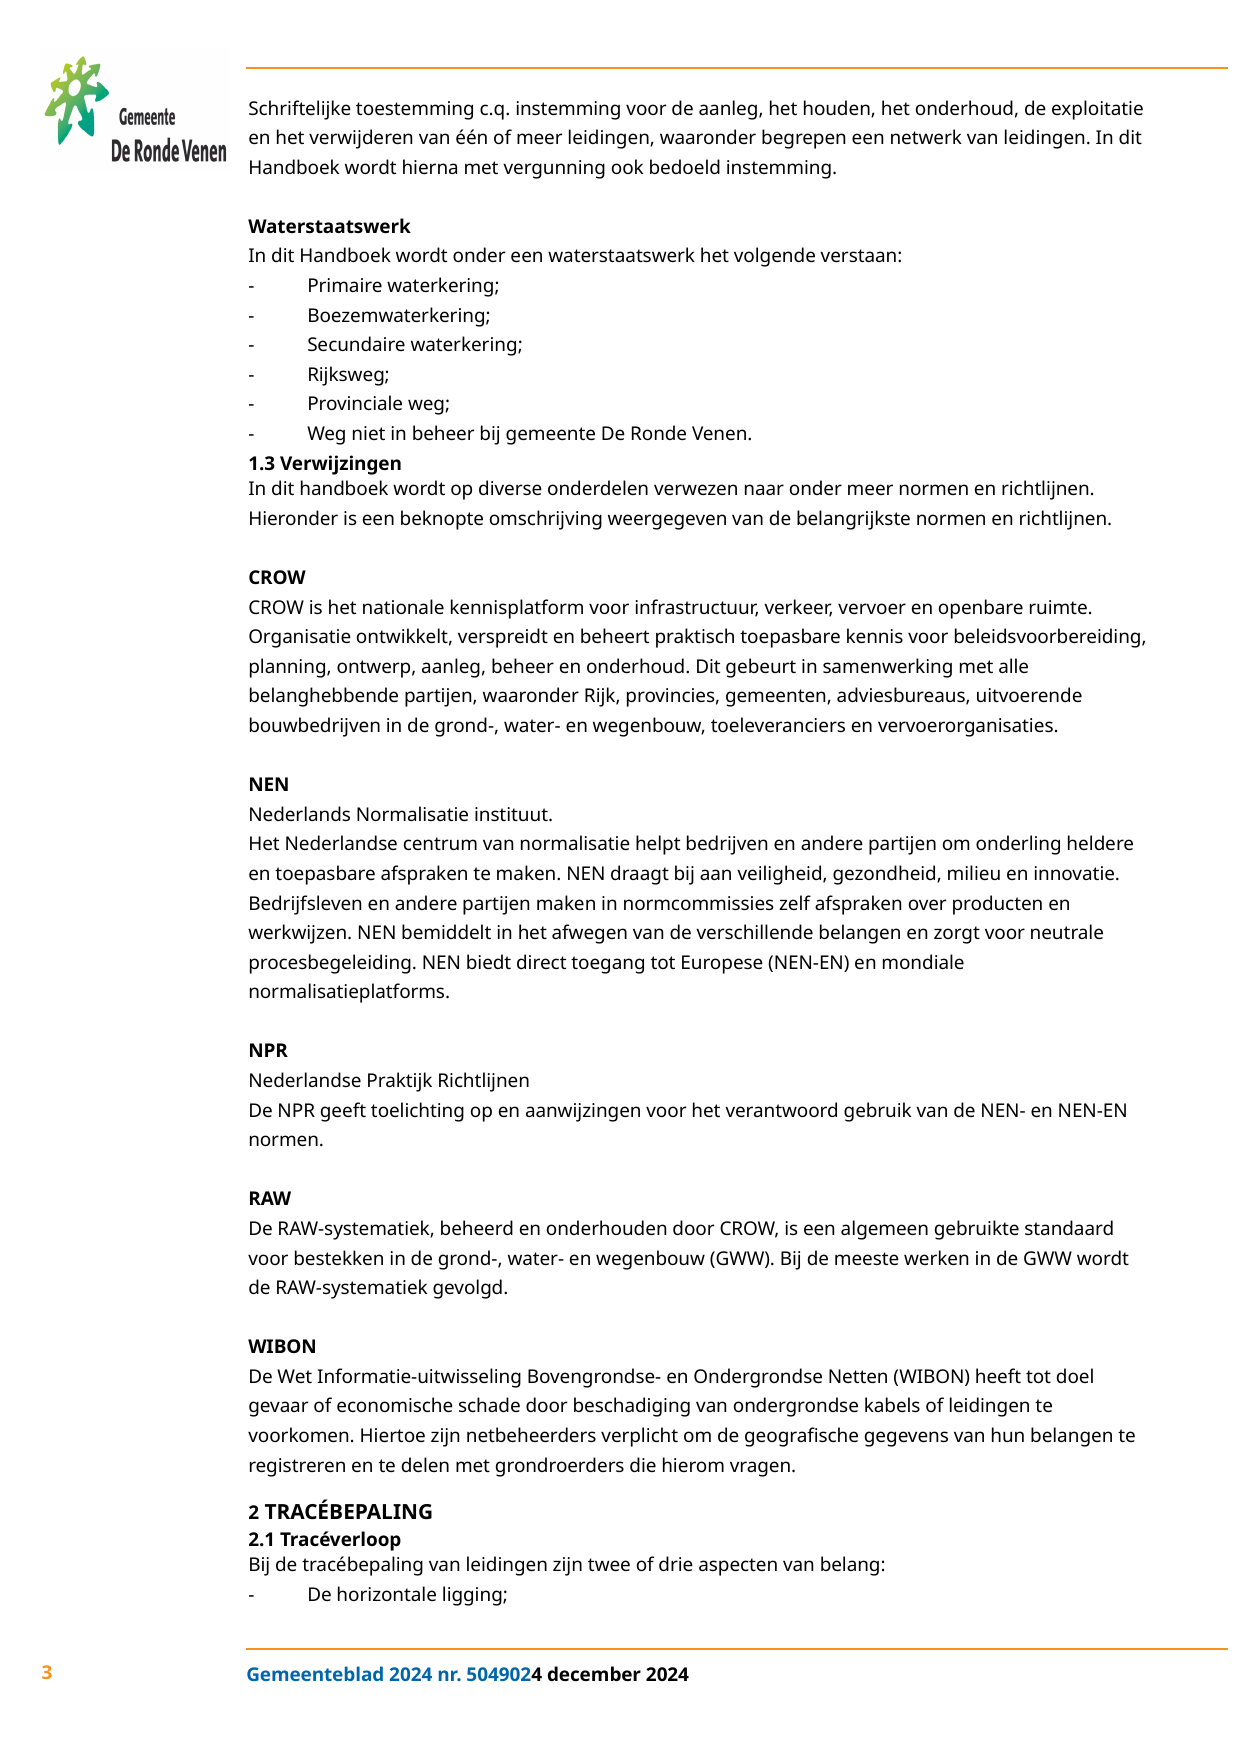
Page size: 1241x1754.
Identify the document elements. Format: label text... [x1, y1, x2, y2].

list Weg niet in beheer bij gemeente De Ronde Venen. [248, 420, 1152, 446]
text WIBON [248, 1333, 1152, 1359]
text In dit handboek wordt op diverse onderdelen verwezen naar onder meer normen en richtlijnen. Hieronder is een beknopte omschrijving weergegeven van de belangrijkste normen en richtlijnen. [248, 476, 1152, 531]
text De NPR geeft toelichting op en aanwijzingen voor het verantwoord gebruik van de NEN- en NEN-EN normen. [248, 1097, 1152, 1152]
list Provinciale weg; [248, 391, 1152, 416]
text In dit Handboek wordt onder een waterstaatswerk het volgende verstaan: [248, 243, 1152, 268]
text 2.1 Tracéverloop [248, 1526, 1152, 1552]
text Nederlands Normalisatie instituut. [248, 801, 1152, 827]
text Nederlandse Praktijk Richtlijnen [248, 1067, 1152, 1093]
text NEN [248, 771, 1152, 797]
text Schriftelijke toestemming c.q. instemming voor de aanleg, het houden, het onderhoud, de exploitatie en het verwijderen van één of meer leidingen, waaronder begrepen een netwerk van leidingen. In dit Handboek wordt hierna met vergunning ook bedoeld instemming. [248, 95, 1152, 180]
text Bij de tracébepaling van leidingen zijn twee of drie aspecten van belang: [248, 1552, 1152, 1577]
text 2 TRACÉBEPALING [248, 1497, 1152, 1526]
list De horizontale ligging; [248, 1581, 1152, 1607]
text 1.3 Verwijzingen [248, 450, 1152, 476]
text Waterstaatswerk [248, 213, 1152, 239]
list Primaire waterkering; [248, 272, 1152, 298]
text NPR [248, 1038, 1152, 1063]
text CROW [248, 564, 1152, 590]
text CROW is het nationale kennisplatform voor infrastructuur, verkeer, vervoer en openbare ruimte. Organisatie ontwikkelt, verspreidt en beheert praktisch toepasbare kennis voor beleidsvoorbereiding, planning, ontwerp, aanleg, beheer en onderhoud. Dit gebeurt in samenwerking met alle belanghebbende partijen, waaronder Rijk, provincies, gemeenten, adviesbureaus, uitvoerende bouwbedrijven in de grond-, water- en wegenbouw, toeleveranciers en vervoerorganisaties. [248, 594, 1152, 738]
list Secundaire waterkering; [248, 331, 1152, 357]
text Het Nederlandse centrum van normalisatie helpt bedrijven en andere partijen om onderling heldere en toepasbare afspraken te maken. NEN draagt bij aan veiligheid, gezondheid, milieu en innovatie. [248, 831, 1152, 886]
list Boezemwaterkering; [248, 302, 1152, 328]
text De Wet Informatie-uitwisseling Bovengrondse- en Ondergrondse Netten (WIBON) heeft tot doel gevaar of economische schade door beschadiging van ondergrondse kabels of leidingen te voorkomen. Hiertoe zijn netbeheerders verplicht om de geografische gegevens van hun belangen te registreren en te delen met grondroerders die hierom vragen. [248, 1363, 1152, 1477]
text De RAW-systematiek, beheerd en onderhouden door CROW, is een algemeen gebruikte standaard voor bestekken in de grond-, water- en wegenbouw (GWW). Bij de meeste werken in de GWW wordt de RAW-systematiek gevolgd. [248, 1215, 1152, 1300]
text RAW [248, 1186, 1152, 1211]
list Rijksweg; [248, 361, 1152, 387]
picture [41, 47, 231, 172]
text Bedrijfsleven en andere partijen maken in normcommissies zelf afspraken over producten en werkwijzen. NEN bemiddelt in het afwegen van de verschillende belangen en zorgt voor neutrale procesbegeleiding. NEN biedt direct toegang tot Europese (NEN-EN) en mondiale normalisatieplatforms. [248, 890, 1152, 1004]
